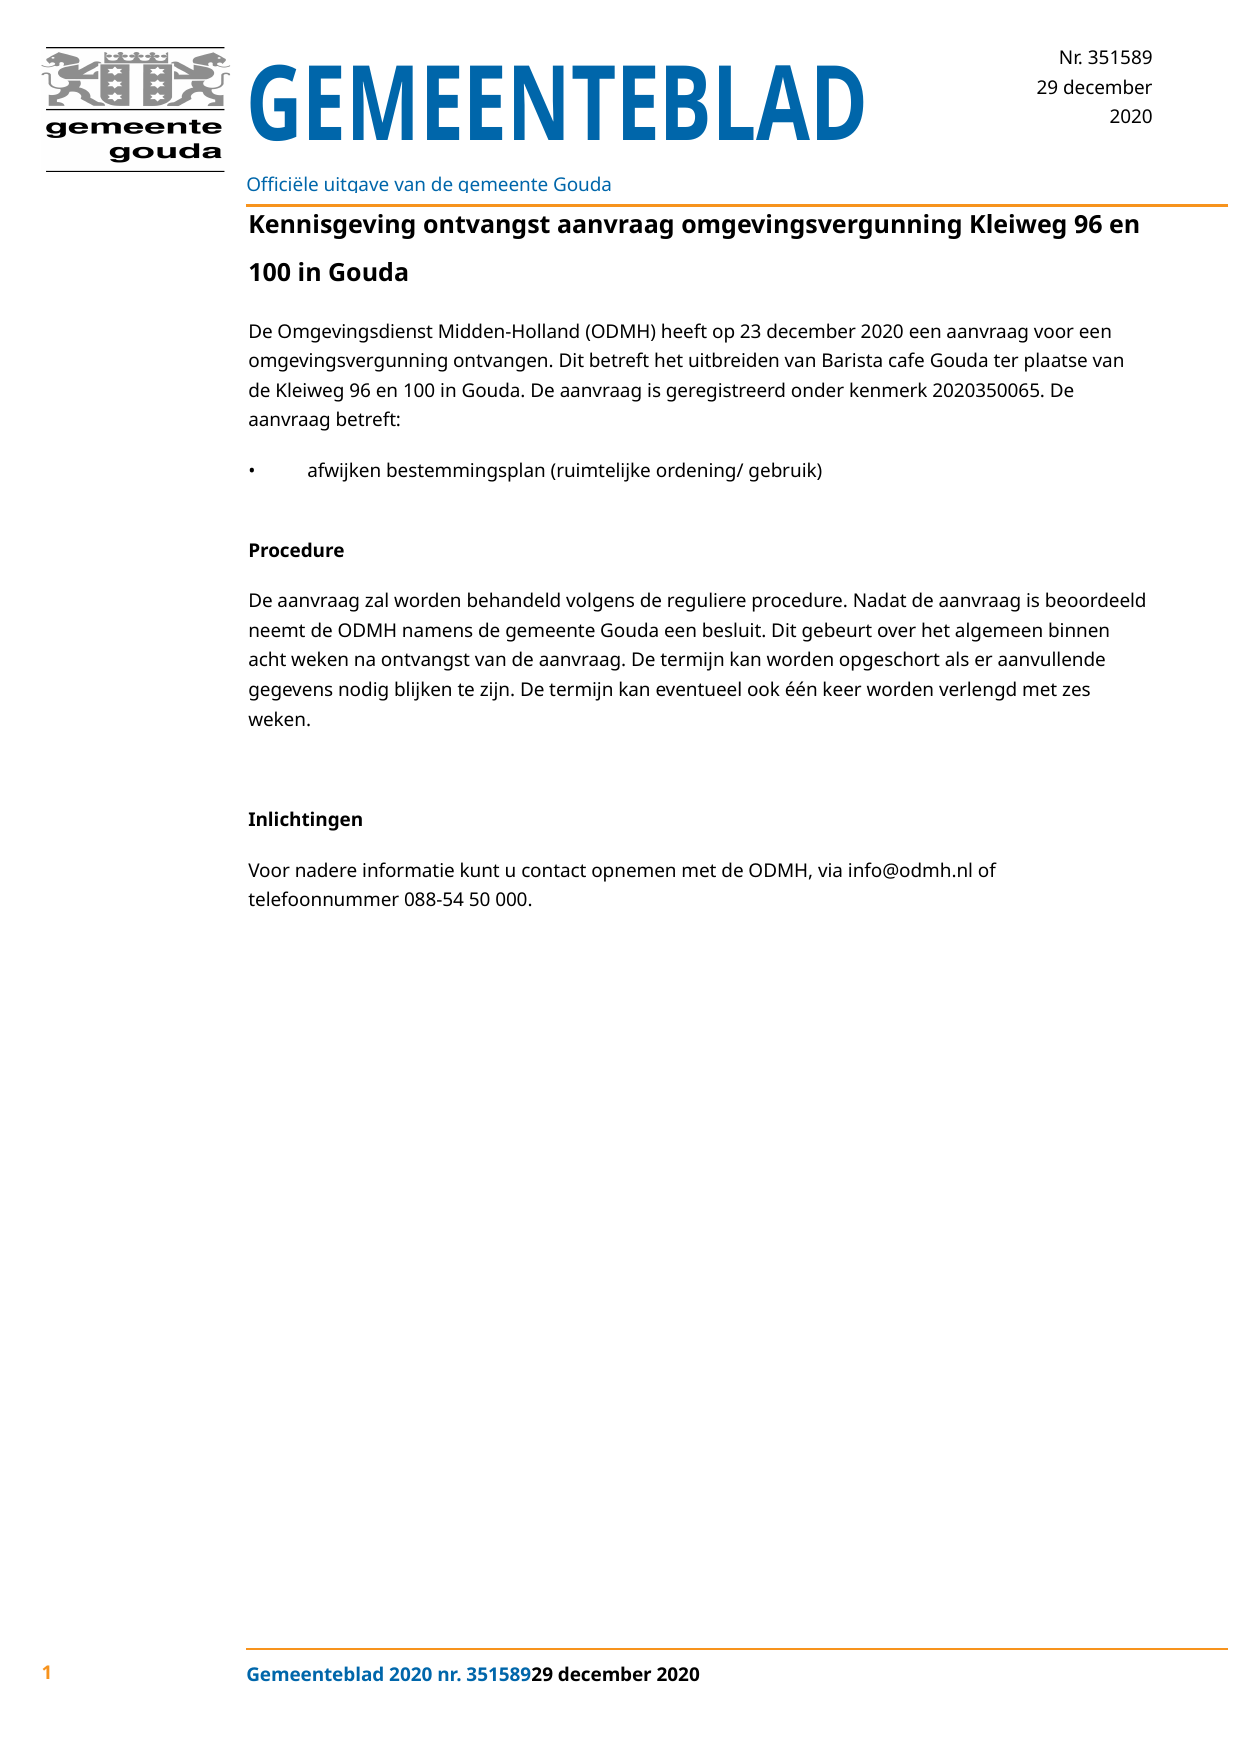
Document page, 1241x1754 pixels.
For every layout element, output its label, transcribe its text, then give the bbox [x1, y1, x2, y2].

text Inlichtingen [248, 807, 1152, 832]
text Kennisgeving ontvangst aanvraag omgevingsvergunning Kleiweg 96 en 100 in Gouda [248, 207, 1152, 288]
list afwijken bestemmingsplan (ruimtelijke ordening/ gebruik) [248, 457, 1152, 483]
text Procedure [248, 537, 1152, 563]
picture [41, 47, 231, 172]
text De aanvraag zal worden behandeld volgens de reguliere procedure. Nadat de aanvraag is beoordeeld neemt de ODMH namens de gemeente Gouda een besluit. Dit gebeurt over het algemeen binnen acht weken na ontvangst van de aanvraag. De termijn kan worden opgeschort als er aanvullende gegevens nodig blijken te zijn. De termijn kan eventueel ook één keer worden verlengd met zes weken. [248, 587, 1152, 732]
text Voor nadere informatie kunt u contact opnemen met de ODMH, via info@odmh.nl of telefoonnummer 088-54 50 000. [248, 857, 1152, 912]
text De Omgevingsdienst Midden-Holland (ODMH) heeft op 23 december 2020 een aanvraag voor een omgevingsvergunning ontvangen. Dit betreft het uitbreiden van Barista cafe Gouda ter plaatse van de Kleiweg 96 en 100 in Gouda. De aanvraag is geregistreerd onder kenmerk 2020350065. De aanvraag betreft: [248, 318, 1152, 432]
